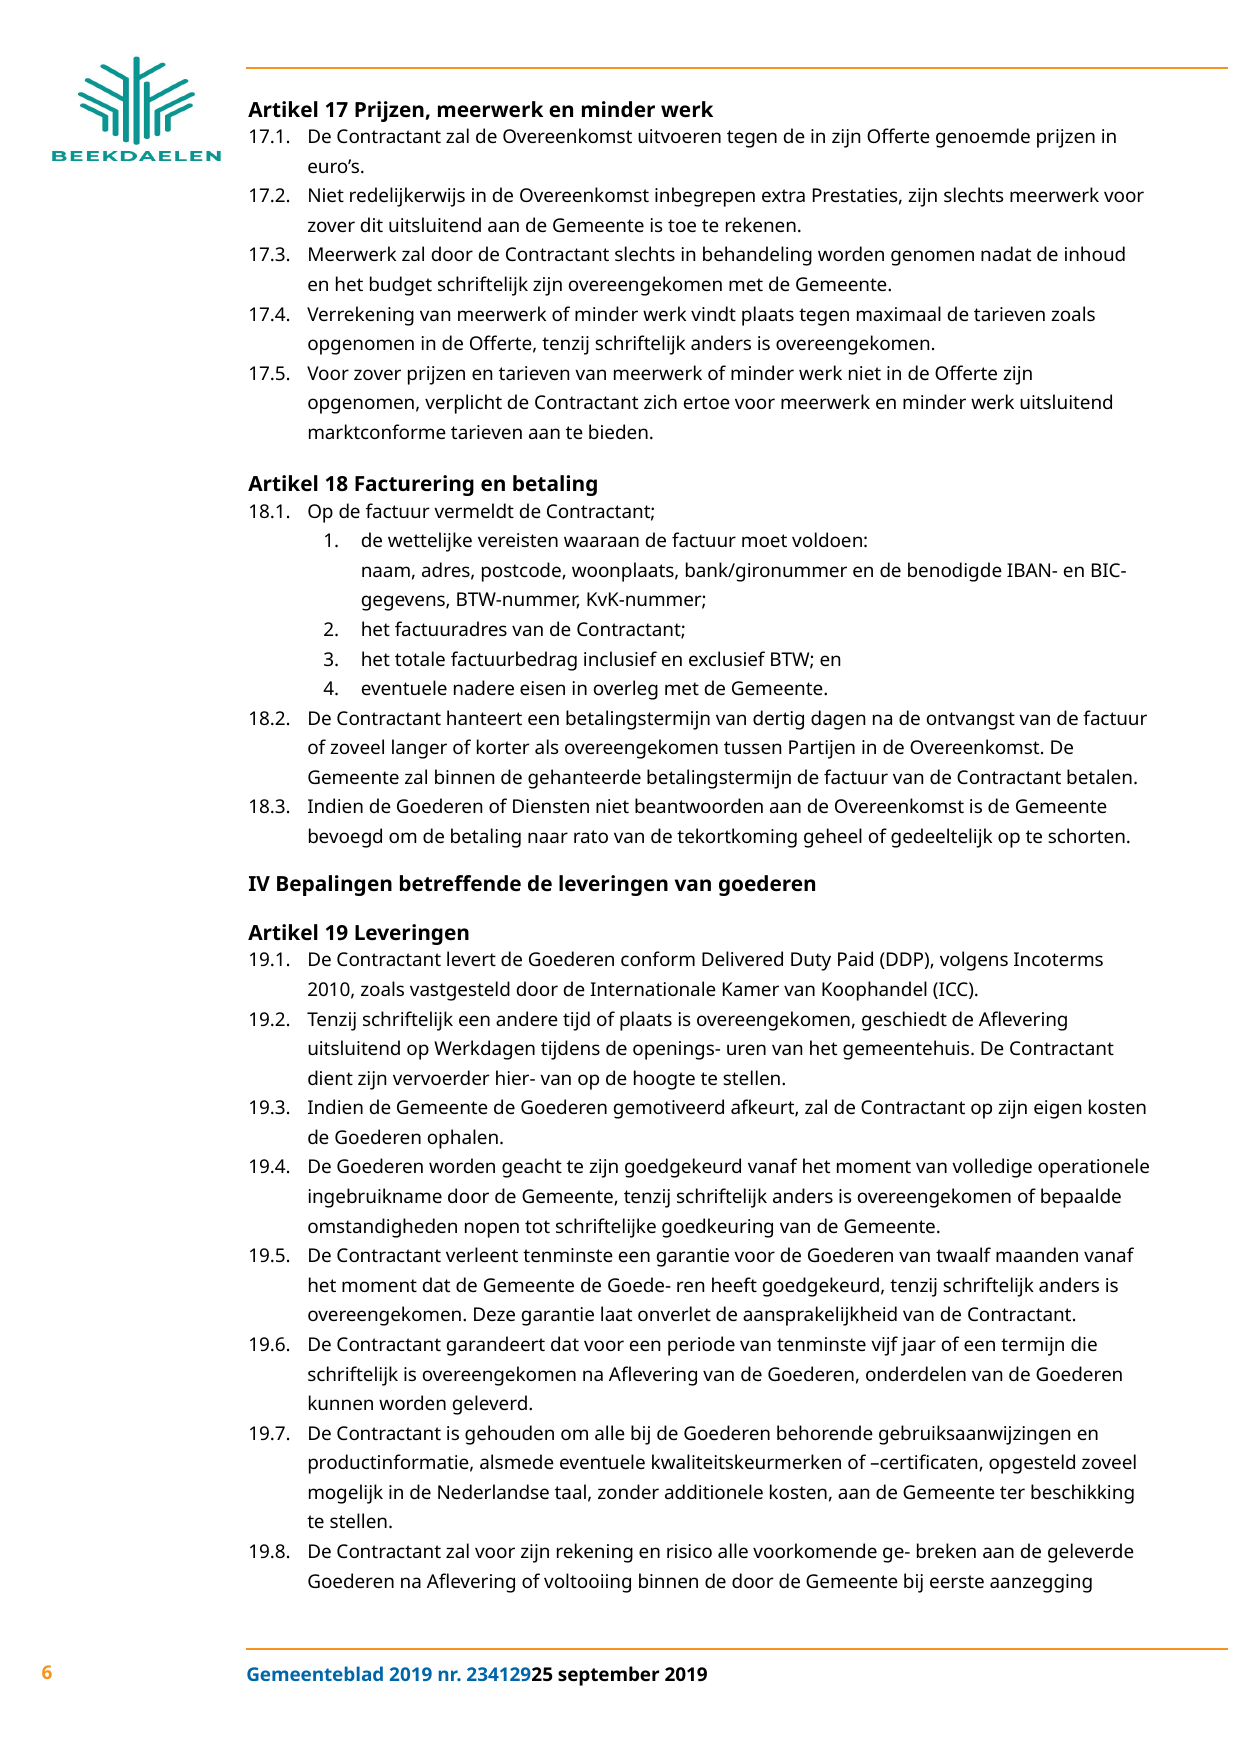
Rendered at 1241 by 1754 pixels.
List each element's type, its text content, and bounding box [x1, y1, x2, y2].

list Voor zover prijzen en tarieven van meerwerk of minder werk niet in de Offerte zijn opgenomen, verplicht de Contractant zich ertoe voor meerwerk en minder werk uitsluitend marktconforme tarieven aan te bieden. [248, 360, 1152, 445]
text Artikel 18 Facturering en betaling [248, 469, 1152, 498]
list De Contractant hanteert een betalingstermijn van dertig dagen na de ontvangst van de factuur of zoveel langer of korter als overeengekomen tussen Partijen in de Overeenkomst. De Gemeente zal binnen de gehanteerde betalingstermijn de factuur van de Contractant betalen. [248, 705, 1152, 790]
list De Contractant verleent tenminste een garantie voor de Goederen van twaalf maanden vanaf het moment dat de Gemeente de Goede- ren heeft goedgekeurd, tenzij schriftelijk anders is overeengekomen. Deze garantie laat onverlet de aansprakelijkheid van de Contractant. [248, 1242, 1152, 1327]
list Tenzij schriftelijk een andere tijd of plaats is overeengekomen, geschiedt de Aflevering uitsluitend op Werkdagen tijdens de openings- uren van het gemeentehuis. De Contractant dient zijn vervoerder hier- van op de hoogte te stellen. [248, 1006, 1152, 1091]
list Op de factuur vermeldt de Contractant; [248, 498, 1152, 524]
list Niet redelijkerwijs in de Overeenkomst inbegrepen extra Prestaties, zijn slechts meerwerk voor zover dit uitsluitend aan de Gemeente is toe te rekenen. [248, 182, 1152, 238]
text Artikel 17 Prijzen, meerwerk en minder werk [248, 95, 1152, 123]
list het factuuradres van de Contractant; [323, 616, 1152, 642]
list de wettelijke vereisten waaraan de factuur moet voldoen: [323, 527, 1152, 553]
list Indien de Gemeente de Goederen gemotiveerd afkeurt, zal de Contractant op zijn eigen kosten de Goederen ophalen. [248, 1094, 1152, 1150]
list Verrekening van meerwerk of minder werk vindt plaats tegen maximaal de tarieven zoals opgenomen in de Offerte, tenzij schriftelijk anders is overeengekomen. [248, 301, 1152, 356]
text IV Bepalingen betreffende de leveringen van goederen [248, 869, 1152, 897]
list Indien de Goederen of Diensten niet beantwoorden aan de Overeenkomst is de Gemeente bevoegd om de betaling naar rato van de tekortkoming geheel of gedeeltelijk op te schorten. [248, 794, 1152, 849]
text Artikel 19 Leveringen [248, 918, 1152, 947]
picture [41, 47, 231, 172]
list De Contractant is gehouden om alle bij de Goederen behorende gebruiksaanwijzingen en productinformatie, alsmede eventuele kwaliteitskeurmerken of –certificaten, opgesteld zoveel mogelijk in de Nederlandse taal, zonder additionele kosten, aan de Gemeente ter beschikking te stellen. [248, 1420, 1152, 1534]
list De Goederen worden geacht te zijn goedgekeurd vanaf het moment van volledige operationele ingebruikname door de Gemeente, tenzij schriftelijk anders is overeengekomen of bepaalde omstandigheden nopen tot schriftelijke goedkeuring van de Gemeente. [248, 1154, 1152, 1239]
list De Contractant zal de Overeenkomst uitvoeren tegen de in zijn Offerte genoemde prijzen in euro’s. [248, 123, 1152, 178]
list De Contractant levert de Goederen conform Delivered Duty Paid (DDP), volgens Incoterms 2010, zoals vastgesteld door de Internationale Kamer van Koophandel (ICC). [248, 947, 1152, 1002]
list De Contractant zal voor zijn rekening en risico alle voorkomende ge- breken aan de geleverde Goederen na Aflevering of voltooiing binnen de door de Gemeente bij eerste aanzegging [248, 1538, 1152, 1594]
list eventuele nadere eisen in overleg met de Gemeente. [323, 675, 1152, 701]
list naam, adres, postcode, woonplaats, bank/gironummer en de benodigde IBAN- en BIC-gegevens, BTW-nummer, KvK-nummer; [323, 557, 1152, 612]
list het totale factuurbedrag inclusief en exclusief BTW; en [323, 646, 1152, 672]
list Meerwerk zal door de Contractant slechts in behandeling worden genomen nadat de inhoud en het budget schriftelijk zijn overeengekomen met de Gemeente. [248, 242, 1152, 297]
list De Contractant garandeert dat voor een periode van tenminste vijf jaar of een termijn die schriftelijk is overeengekomen na Aflevering van de Goederen, onderdelen van de Goederen kunnen worden geleverd. [248, 1331, 1152, 1416]
